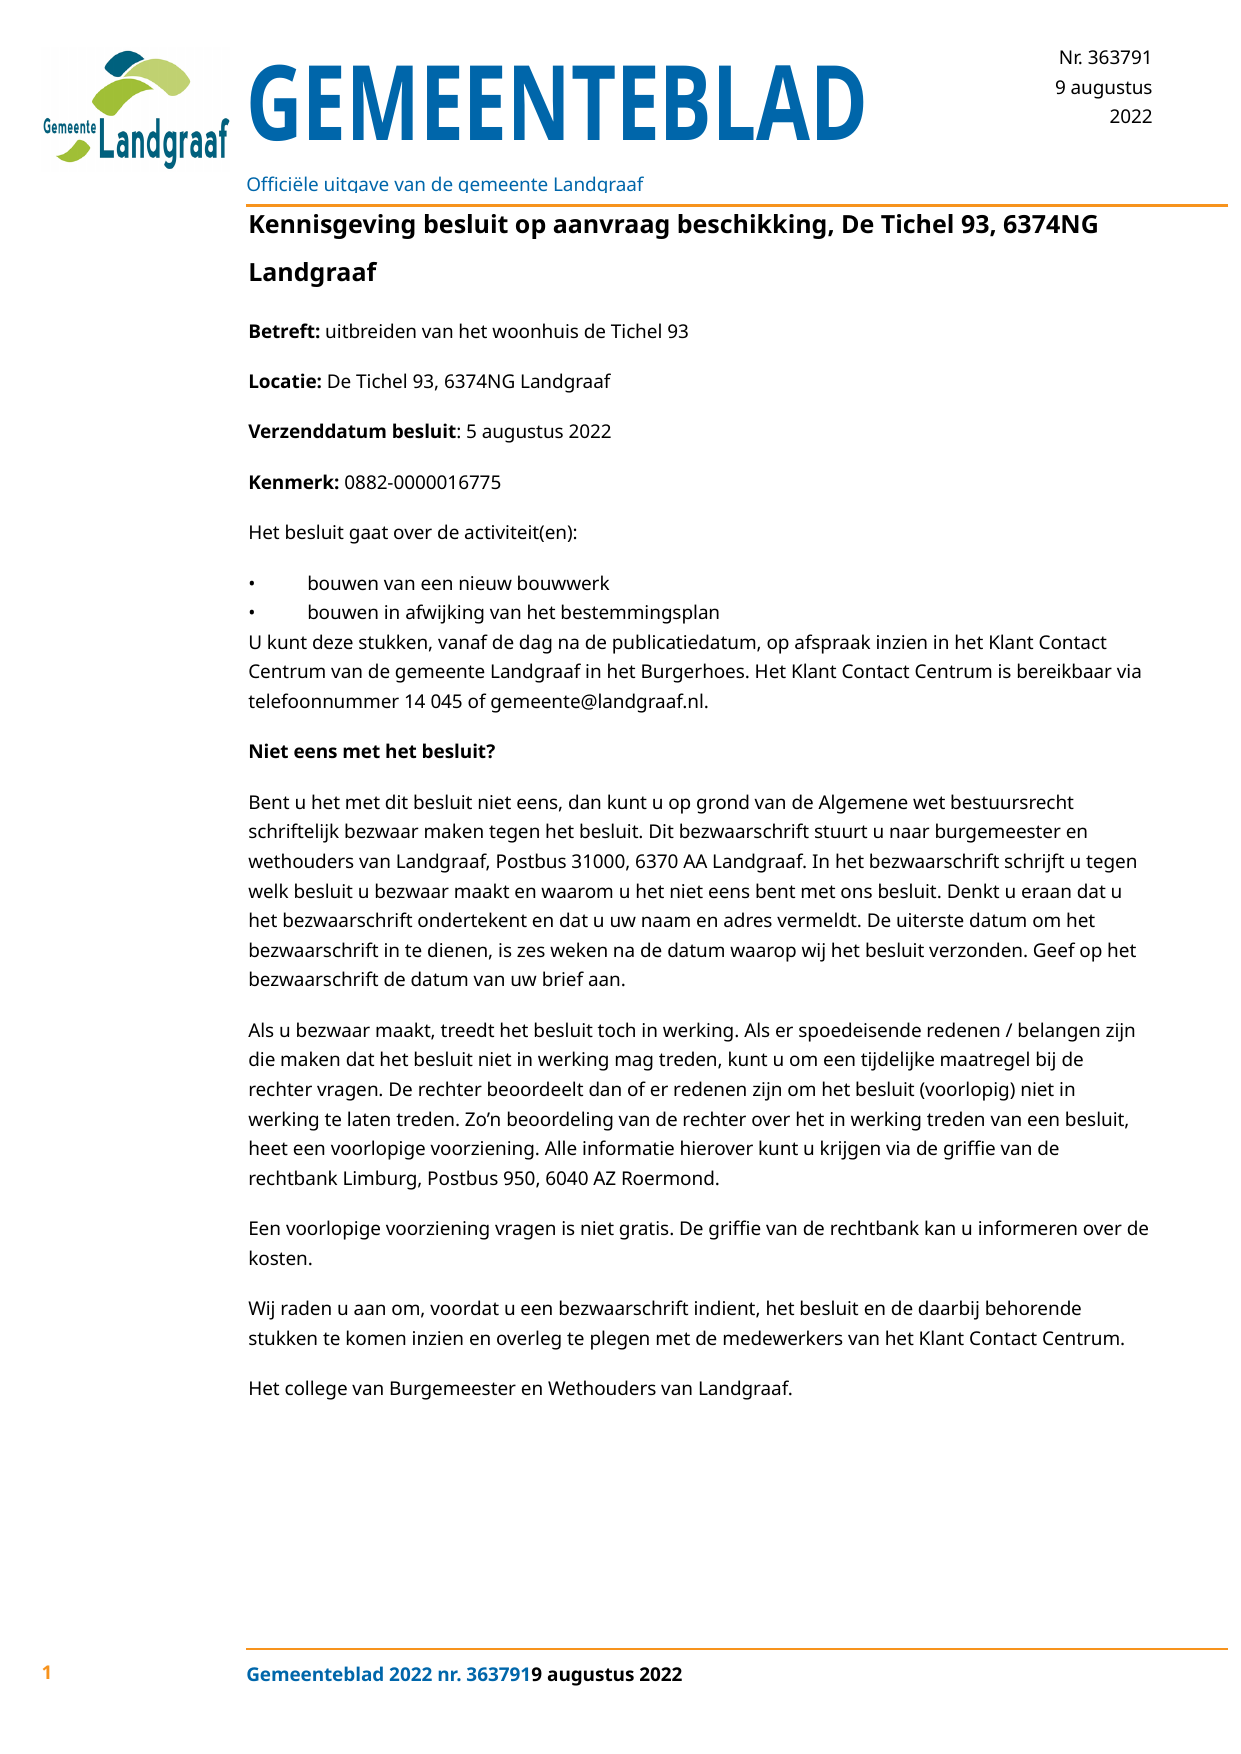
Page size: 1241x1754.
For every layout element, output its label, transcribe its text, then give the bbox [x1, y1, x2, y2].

text Het college van Burgemeester en Wethouders van Landgraaf. [248, 1375, 1152, 1401]
list bouwen van een nieuw bouwwerk [248, 570, 1152, 596]
text Locatie: De Tichel 93, 6374NG Landgraaf [248, 368, 1152, 394]
text Het besluit gaat over de activiteit(en): [248, 519, 1152, 545]
text Verzenddatum besluit: 5 augustus 2022 [248, 419, 1152, 444]
text Bent u het met dit besluit niet eens, dan kunt u op grond van de Algemene wet bestuursrecht schriftelijk bezwaar maken tegen het besluit. Dit bezwaarschrift stuurt u naar burgemeester en wethouders van Landgraaf, Postbus 31000, 6370 AA Landgraaf. In het bezwaarschrift schrijft u tegen welk besluit u bezwaar maakt en waarom u het niet eens bent met ons besluit. Denkt u eraan dat u het bezwaarschrift ondertekent en dat u uw naam en adres vermeldt. De uiterste datum om het bezwaarschrift in te dienen, is zes weken na de datum waarop wij het besluit verzonden. Geef op het bezwaarschrift de datum van uw brief aan. [248, 789, 1152, 992]
text Niet eens met het besluit? [248, 739, 1152, 764]
text Kennisgeving besluit op aanvraag beschikking, De Tichel 93, 6374NG Landgraaf [248, 207, 1152, 288]
text Betreft: uitbreiden van het woonhuis de Tichel 93 [248, 318, 1152, 344]
text Als u bezwaar maakt, treedt het besluit toch in werking. Als er spoedeisende redenen / belangen zijn die maken dat het besluit niet in werking mag treden, kunt u om een tijdelijke maatregel bij de rechter vragen. De rechter beoordeelt dan of er redenen zijn om het besluit (voorlopig) niet in werking te laten treden. Zo’n beoordeling van de rechter over het in werking treden van een besluit, heet een voorlopige voorziening. Alle informatie hierover kunt u krijgen via de griffie van de rechtbank Limburg, Postbus 950, 6040 AZ Roermond. [248, 1017, 1152, 1191]
text Kenmerk: 0882-0000016775 [248, 469, 1152, 495]
text Wij raden u aan om, voordat u een bezwaarschrift indient, het besluit en de daarbij behorende stukken te komen inzien en overleg te plegen met de medewerkers van het Klant Contact Centrum. [248, 1295, 1152, 1351]
text U kunt deze stukken, vanaf de dag na de publicatiedatum, op afspraak inzien in het Klant Contact Centrum van de gemeente Landgraaf in het Burgerhoes. Het Klant Contact Centrum is bereikbaar via telefoonnummer 14 045 of gemeente@landgraaf.nl. [248, 629, 1152, 714]
picture [41, 47, 231, 172]
text Een voorlopige voorziening vragen is niet gratis. De griffie van de rechtbank kan u informeren over de kosten. [248, 1215, 1152, 1271]
list bouwen in afwijking van het bestemmingsplan [248, 599, 1152, 625]
